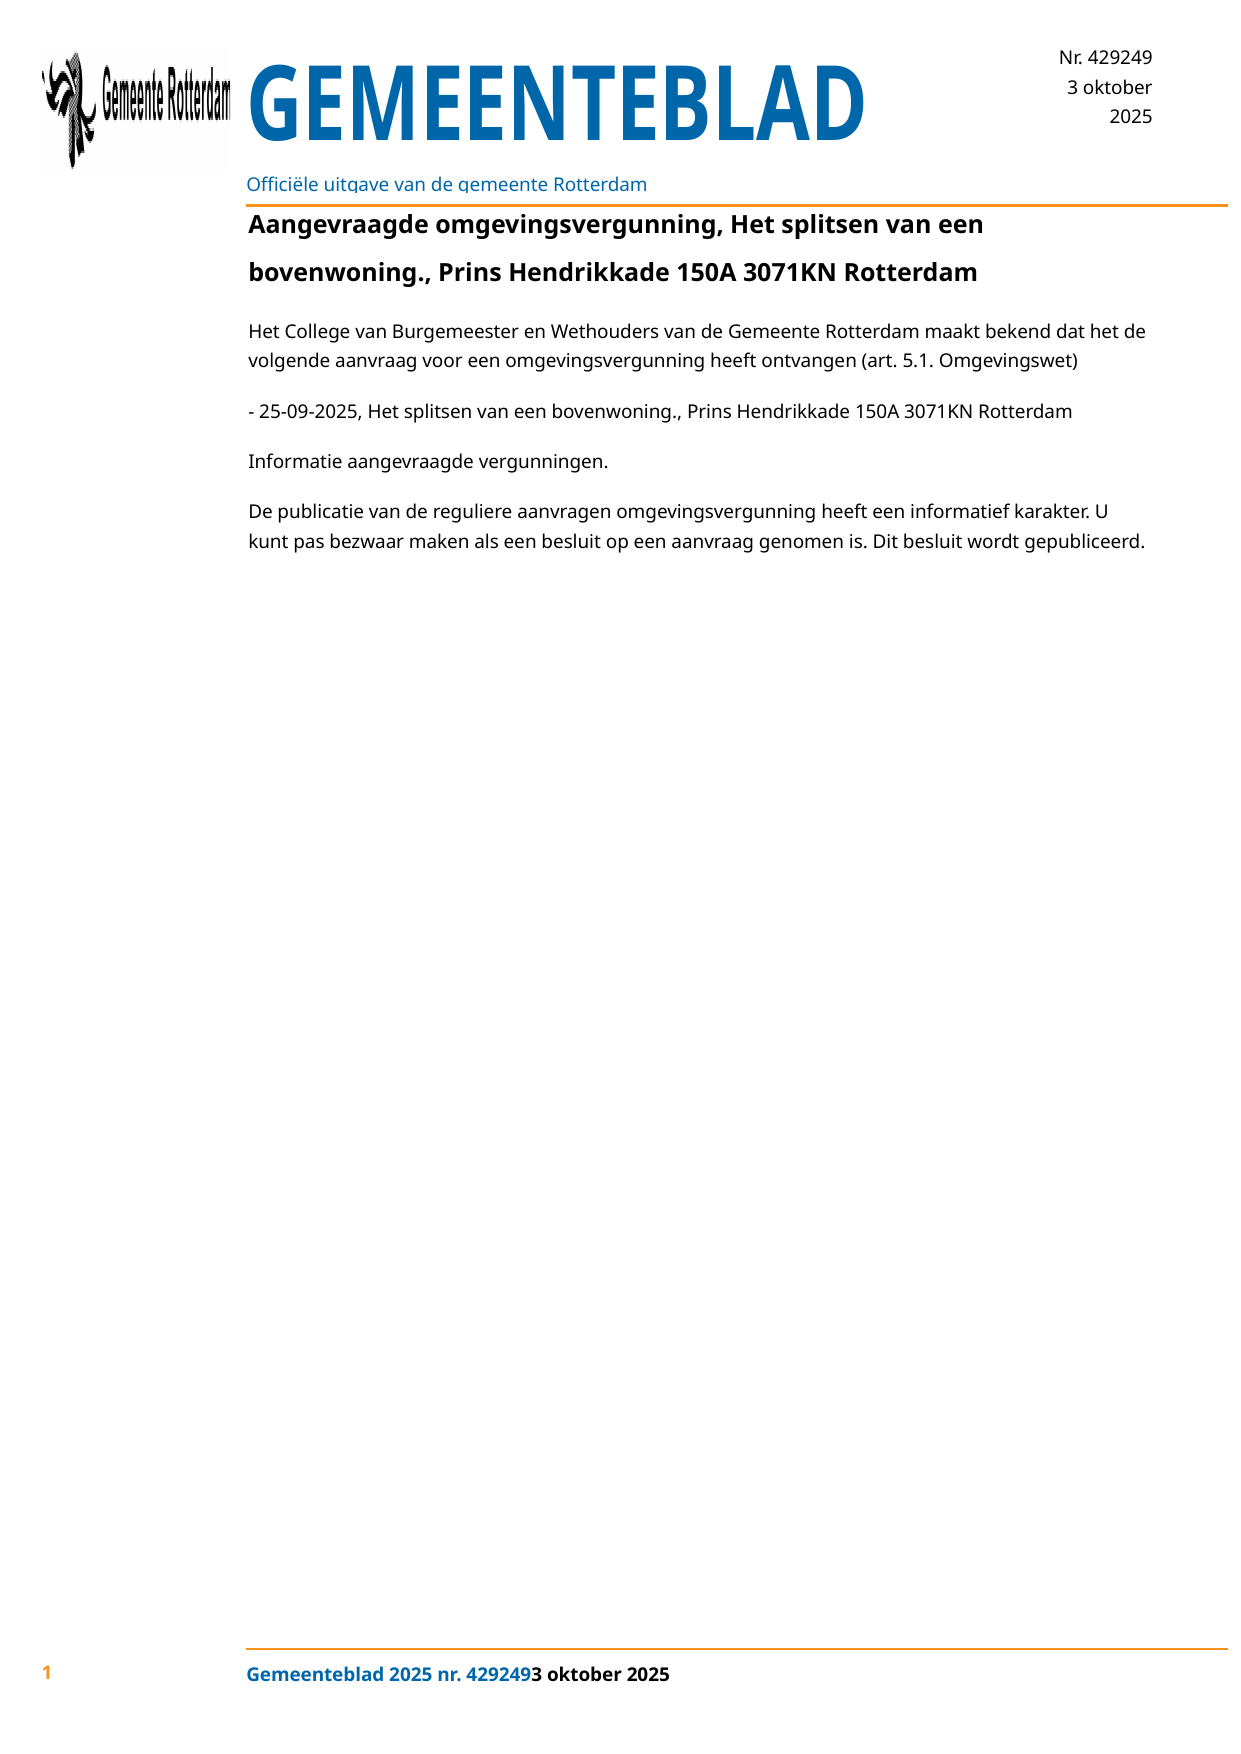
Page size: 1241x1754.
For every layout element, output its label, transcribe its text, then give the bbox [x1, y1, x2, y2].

text Informatie aangevraagde vergunningen. [248, 448, 1152, 474]
text De publicatie van de reguliere aanvragen omgevingsvergunning heeft een informatief karakter. U kunt pas bezwaar maken als een besluit op een aanvraag genomen is. Dit besluit wordt gepubliceerd. [248, 499, 1152, 554]
text - 25-09-2025, Het splitsen van een bovenwoning., Prins Hendrikkade 150A 3071KN Rotterdam [248, 398, 1152, 424]
text Het College van Burgemeester en Wethouders van de Gemeente Rotterdam maakt bekend dat het de volgende aanvraag voor een omgevingsvergunning heeft ontvangen (art. 5.1. Omgevingswet) [248, 318, 1152, 373]
picture [41, 47, 231, 172]
text Aangevraagde omgevingsvergunning, Het splitsen van een bovenwoning., Prins Hendrikkade 150A 3071KN Rotterdam [248, 207, 1152, 288]
